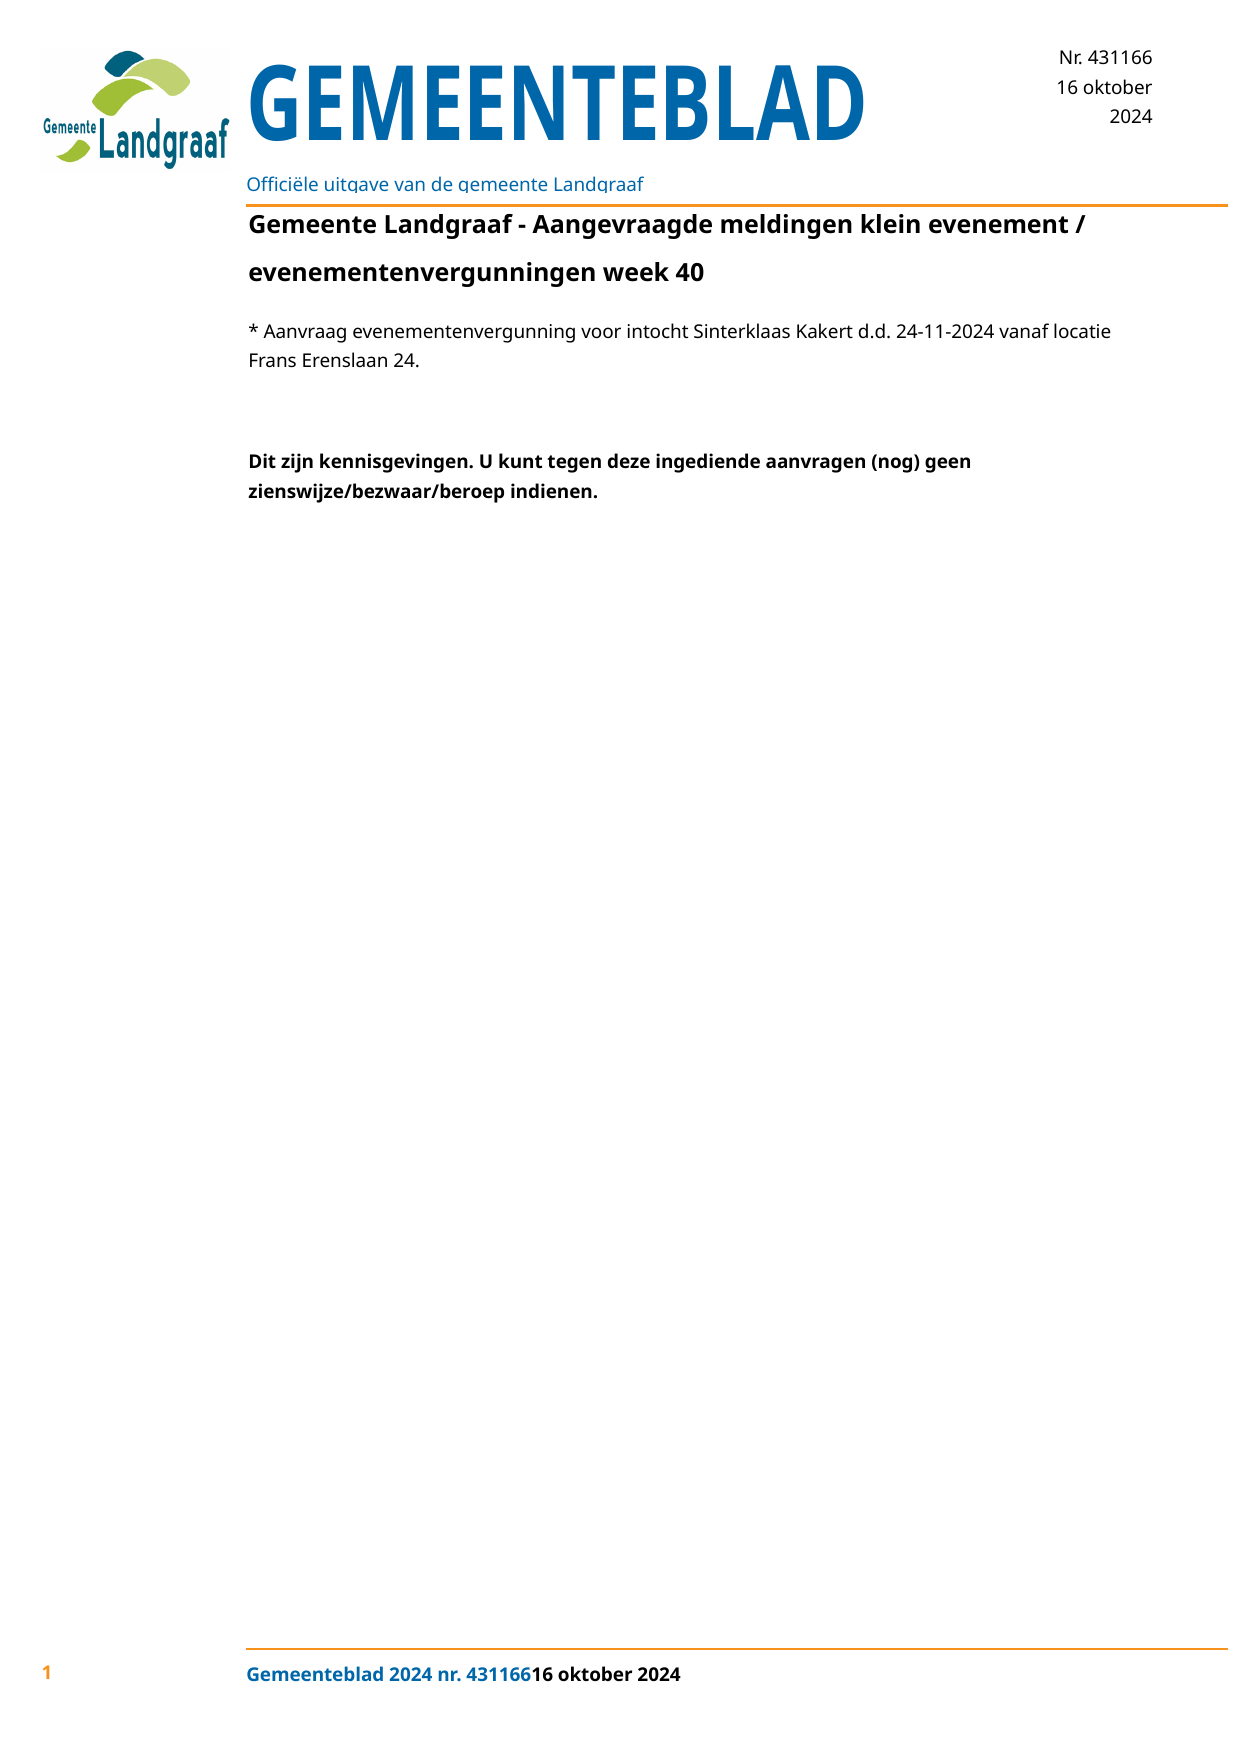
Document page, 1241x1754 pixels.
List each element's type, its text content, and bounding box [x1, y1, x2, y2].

picture [41, 47, 231, 172]
text Dit zijn kennisgevingen. U kunt tegen deze ingediende aanvragen (nog) geen zienswijze/bezwaar/beroep indienen. [248, 448, 1152, 504]
text Gemeente Landgraaf - Aangevraagde meldingen klein evenement / evenementenvergunningen week 40 [248, 207, 1152, 288]
text * Aanvraag evenementenvergunning voor intocht Sinterklaas Kakert d.d. 24-11-2024 vanaf locatie Frans Erenslaan 24. [248, 318, 1152, 373]
